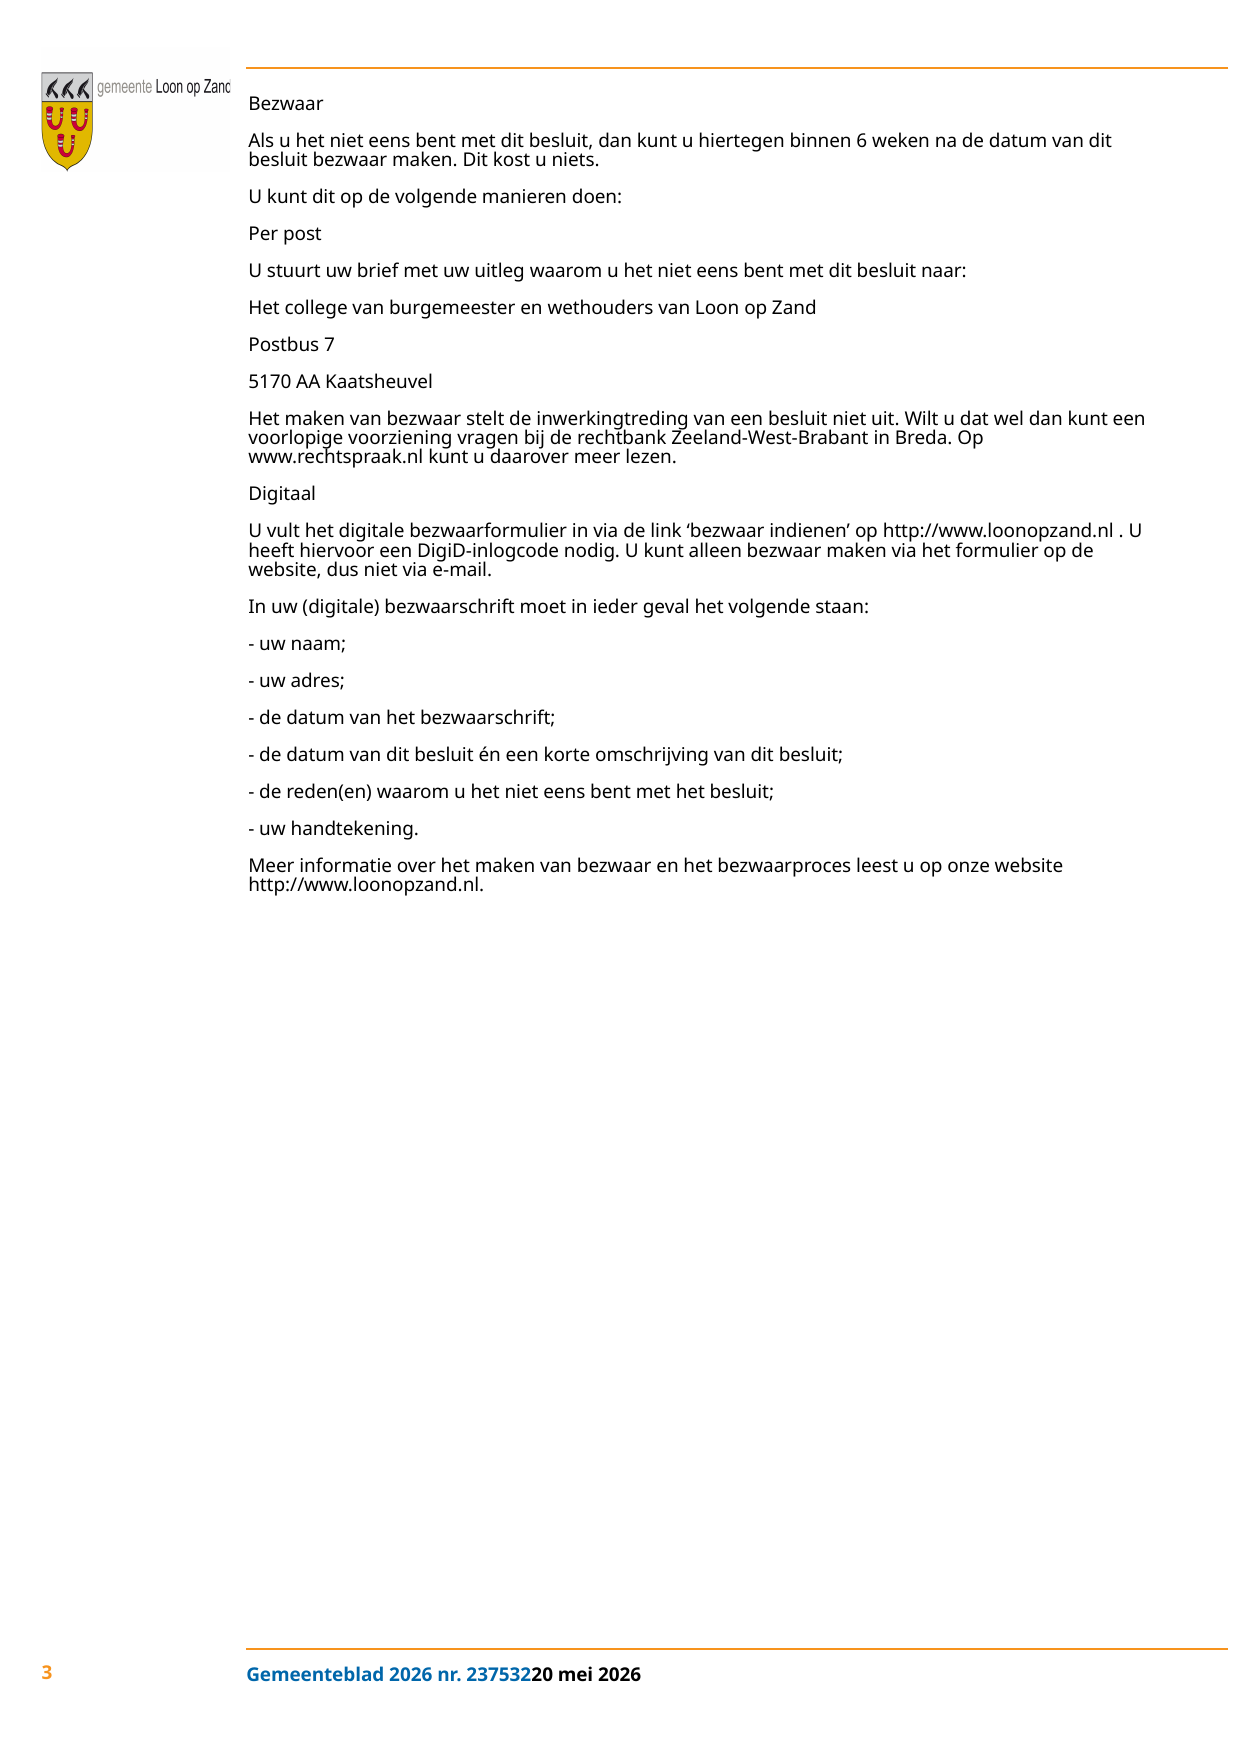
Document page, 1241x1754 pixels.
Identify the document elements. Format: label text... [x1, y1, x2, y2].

text 5170 AA Kaatsheuvel [248, 373, 1152, 392]
text In uw (digitale) bezwaarschrift moet in ieder geval het volgende staan: [248, 598, 1152, 617]
text - uw handtekening. [248, 820, 1152, 839]
text Postbus 7 [248, 336, 1152, 355]
text - de reden(en) waarom u het niet eens bent met het besluit; [248, 783, 1152, 802]
text Het maken van bezwaar stelt de inwerkingtreding van een besluit niet uit. Wilt u dat wel dan kunt een voorlopige voorziening vragen bij de rechtbank Zeeland-West-Brabant in Breda. Op www.rechtspraak.nl kunt u daarover meer lezen. [248, 410, 1152, 468]
text U stuurt uw brief met uw uitleg waarom u het niet eens bent met dit besluit naar: [248, 262, 1152, 281]
text Digitaal [248, 485, 1152, 505]
text U vult het digitale bezwaarformulier in via de link ‘bezwaar indienen’ op http://www.loonopzand.nl . U heeft hiervoor een DigiD-inlogcode nodig. U kunt alleen bezwaar maken via het formulier op de website, dus niet via e-mail. [248, 522, 1152, 580]
text - uw naam; [248, 635, 1152, 654]
text - de datum van dit besluit én een korte omschrijving van dit besluit; [248, 746, 1152, 765]
text Per post [248, 225, 1152, 244]
picture [41, 47, 231, 172]
text Het college van burgemeester en wethouders van Loon op Zand [248, 299, 1152, 318]
text - de datum van het bezwaarschrift; [248, 709, 1152, 728]
text Als u het niet eens bent met dit besluit, dan kunt u hiertegen binnen 6 weken na de datum van dit besluit bezwaar maken. Dit kost u niets. [248, 132, 1152, 170]
text U kunt dit op de volgende manieren doen: [248, 188, 1152, 207]
text - uw adres; [248, 672, 1152, 691]
text Meer informatie over het maken van bezwaar en het bezwaarproces leest u op onze website http://www.loonopzand.nl. [248, 857, 1152, 895]
text Bezwaar [248, 95, 1152, 114]
